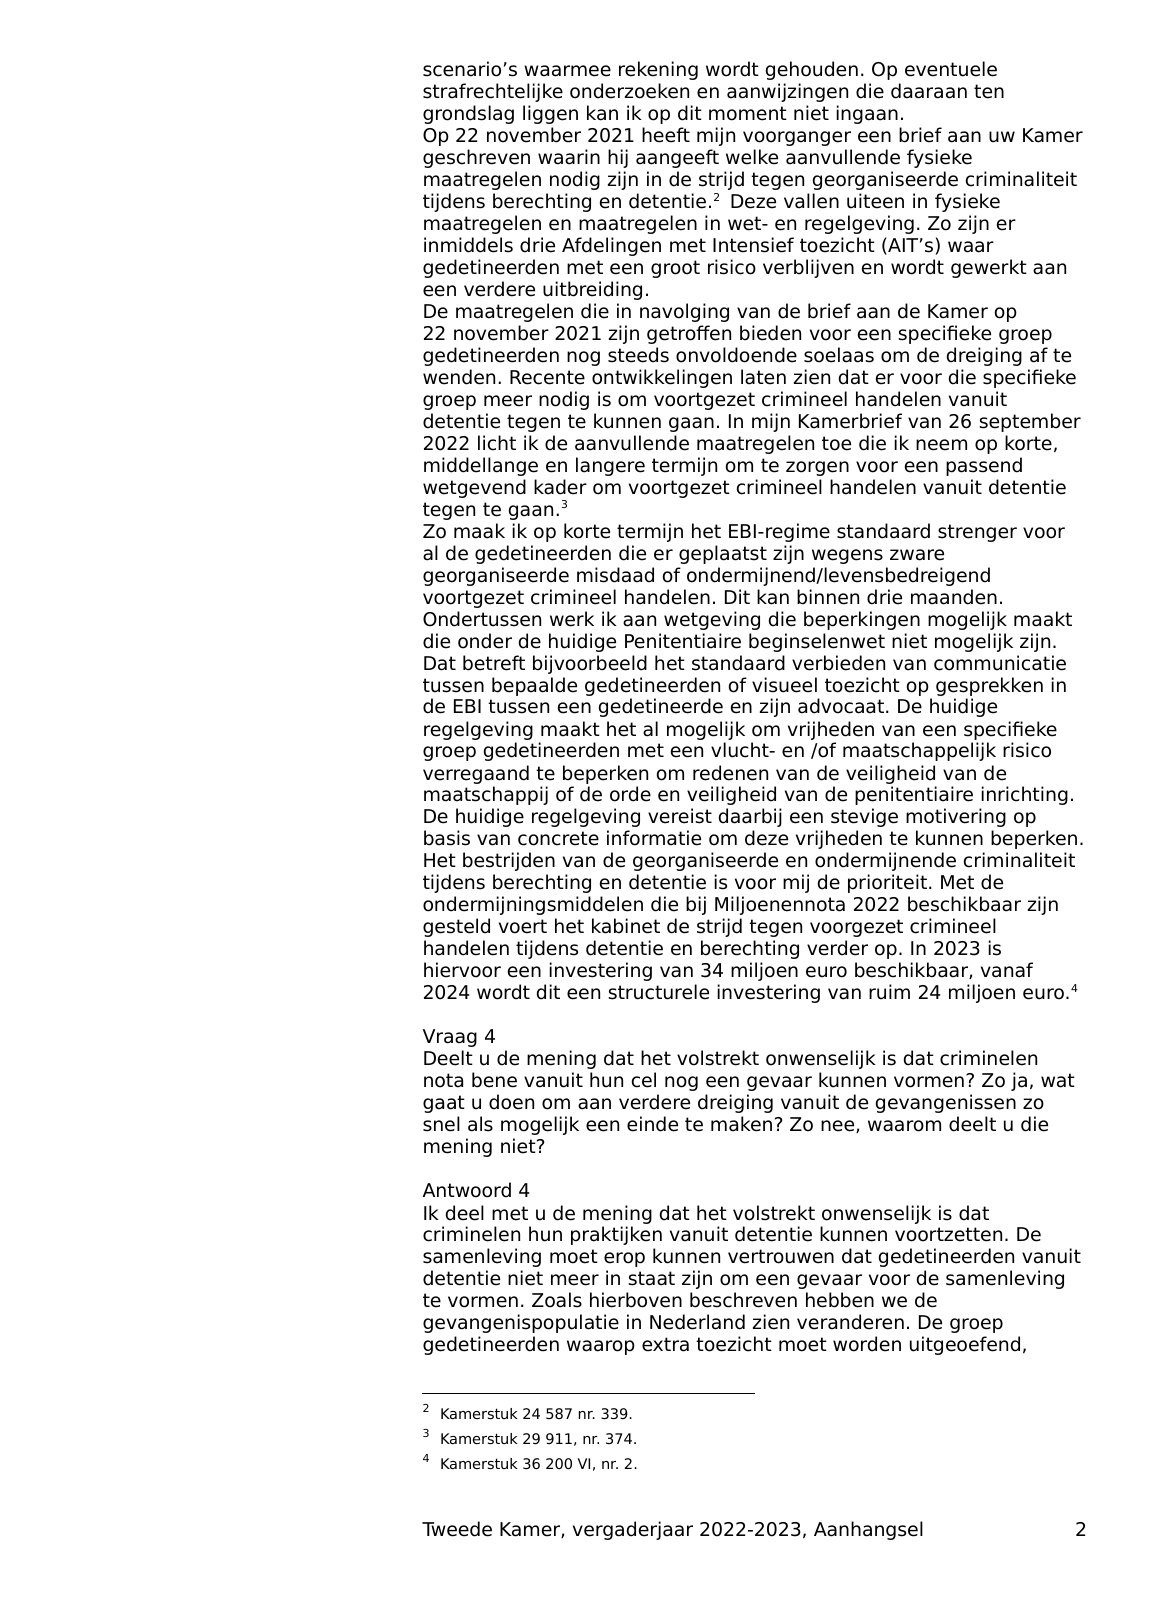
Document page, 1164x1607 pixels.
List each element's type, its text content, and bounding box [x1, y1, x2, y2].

text Kamerstuk 36 200 VI, nr. 2. [422, 1452, 1087, 1474]
text Antwoord 4 [422, 1180, 1087, 1202]
text scenario’s waarmee rekening wordt gehouden. Op eventuele strafrechtelijke onderzoeken en aanwijzingen die daaraan ten grondslag liggen kan ik op dit moment niet ingaan. [422, 59, 1087, 125]
text Kamerstuk 29 911, nr. 374. [422, 1427, 1087, 1449]
text Kamerstuk 24 587 nr. 339. [422, 1402, 1087, 1424]
text Deelt u de mening dat het volstrekt onwenselijk is dat criminelen nota bene vanuit hun cel nog een gevaar kunnen vormen? Zo ja, wat gaat u doen om aan verdere dreiging vanuit de gevangenissen zo snel als mogelijk een einde te maken? Zo nee, waarom deelt u die mening niet? [422, 1048, 1087, 1158]
text Vraag 4 [422, 1026, 1087, 1048]
text Ik deel met u de mening dat het volstrekt onwenselijk is dat criminelen hun praktijken vanuit detentie kunnen voortzetten. De samenleving moet erop kunnen vertrouwen dat gedetineerden vanuit detentie niet meer in staat zijn om een gevaar voor de samenleving te vormen. Zoals hierboven beschreven hebben we de gevangenispopulatie in Nederland zien veranderen. De groep gedetineerden waarop extra toezicht moet worden uitgeoefend, [422, 1202, 1087, 1356]
text Het bestrijden van de georganiseerde en ondermijnende criminaliteit tijdens berechting en detentie is voor mij de prioriteit. Met de ondermijningsmiddelen die bij Miljoenennota 2022 beschikbaar zijn gesteld voert het kabinet de strijd tegen voorgezet crimineel handelen tijdens detentie en berechting verder op. In 2023 is hiervoor een investering van 34 miljoen euro beschikbaar, vanaf 2024 wordt dit een structurele investering van ruim 24 miljoen euro. [422, 850, 1087, 1004]
text Zo maak ik op korte termijn het EBI-regime standaard strenger voor al de gedetineerden die er geplaatst zijn wegens zware georganiseerde misdaad of ondermijnend/levensbedreigend voortgezet crimineel handelen. Dit kan binnen drie maanden. Ondertussen werk ik aan wetgeving die beperkingen mogelijk maakt die onder de huidige Penitentiaire beginselenwet niet mogelijk zijn. Dat betreft bijvoorbeeld het standaard verbieden van communicatie tussen bepaalde gedetineerden of visueel toezicht op gesprekken in de EBI tussen een gedetineerde en zijn advocaat. De huidige regelgeving maakt het al mogelijk om vrijheden van een specifieke groep gedetineerden met een vlucht- en /of maatschappelijk risico verregaand te beperken om redenen van de veiligheid van de maatschappij of de orde en veiligheid van de penitentiaire inrichting. De huidige regelgeving vereist daarbij een stevige motivering op basis van concrete informatie om deze vrijheden te kunnen beperken. [422, 521, 1087, 850]
text Op 22 november 2021 heeft mijn voorganger een brief aan uw Kamer geschreven waarin hij aangeeft welke aanvullende fysieke maatregelen nodig zijn in de strijd tegen georganiseerde criminaliteit tijdens berechting en detentie. Deze vallen uiteen in fysieke maatregelen en maatregelen in wet- en regelgeving. Zo zijn er inmiddels drie Afdelingen met Intensief toezicht (AIT’s) waar gedetineerden met een groot risico verblijven en wordt gewerkt aan een verdere uitbreiding. [422, 125, 1087, 301]
text De maatregelen die in navolging van de brief aan de Kamer op 22 november 2021 zijn getroffen bieden voor een specifieke groep gedetineerden nog steeds onvoldoende soelaas om de dreiging af te wenden. Recente ontwikkelingen laten zien dat er voor die specifieke groep meer nodig is om voortgezet crimineel handelen vanuit detentie tegen te kunnen gaan. In mijn Kamerbrief van 26 september 2022 licht ik de aanvullende maatregelen toe die ik neem op korte, middellange en langere termijn om te zorgen voor een passend wetgevend kader om voortgezet crimineel handelen vanuit detentie tegen te gaan. [422, 301, 1087, 521]
